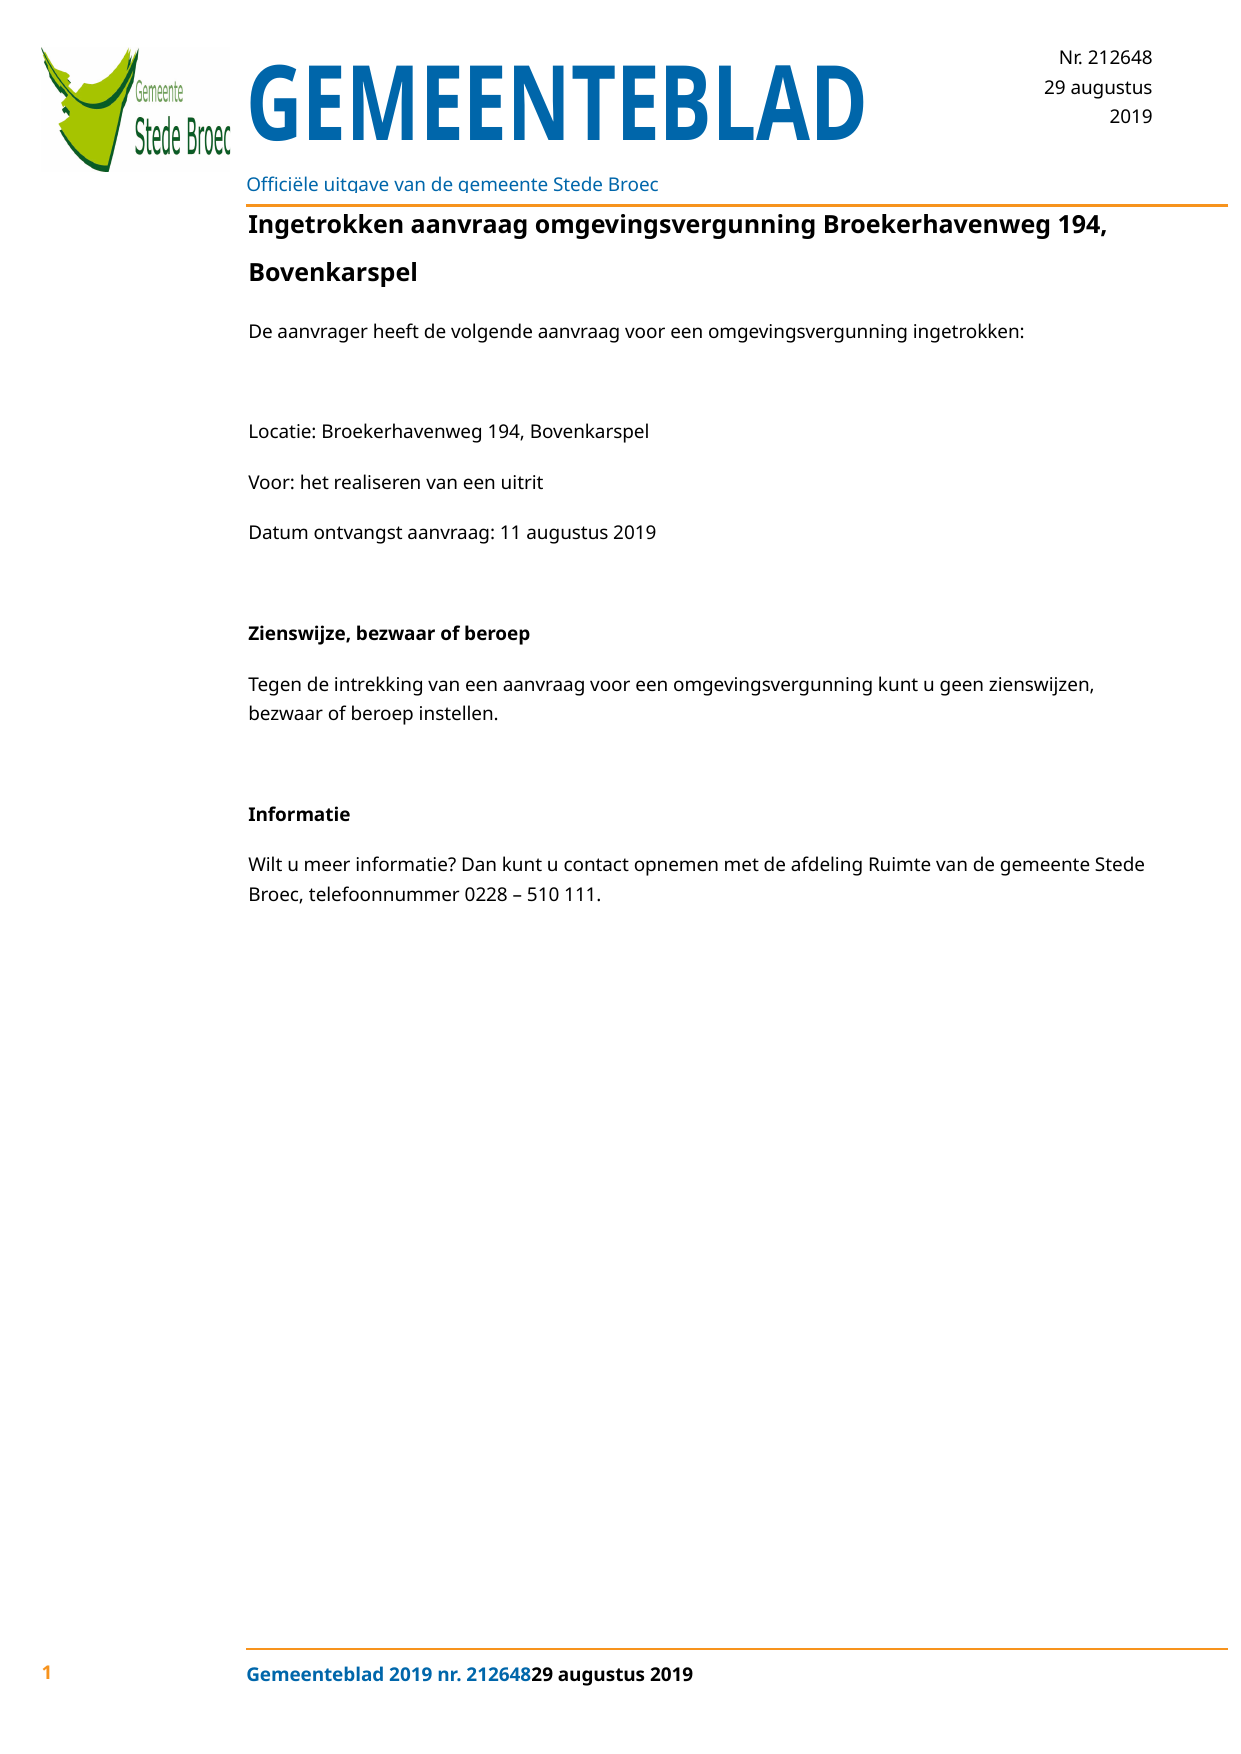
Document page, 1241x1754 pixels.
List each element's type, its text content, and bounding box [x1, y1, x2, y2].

text Wilt u meer informatie? Dan kunt u contact opnemen met de afdeling Ruimte van de gemeente Stede Broec, telefoonnummer 0228 – 510 111. [248, 852, 1152, 907]
text Zienswijze, bezwaar of beroep [248, 620, 1152, 646]
picture [41, 47, 231, 172]
text Locatie: Broekerhavenweg 194, Bovenkarspel [248, 419, 1152, 444]
text Datum ontvangst aanvraag: 11 augustus 2019 [248, 519, 1152, 545]
text Tegen de intrekking van een aanvraag voor een omgevingsvergunning kunt u geen zienswijzen, bezwaar of beroep instellen. [248, 671, 1152, 726]
text Ingetrokken aanvraag omgevingsvergunning Broekerhavenweg 194, Bovenkarspel [248, 207, 1152, 288]
text De aanvrager heeft de volgende aanvraag voor een omgevingsvergunning ingetrokken: [248, 318, 1152, 344]
text Voor: het realiseren van een uitrit [248, 469, 1152, 495]
text Informatie [248, 801, 1152, 827]
